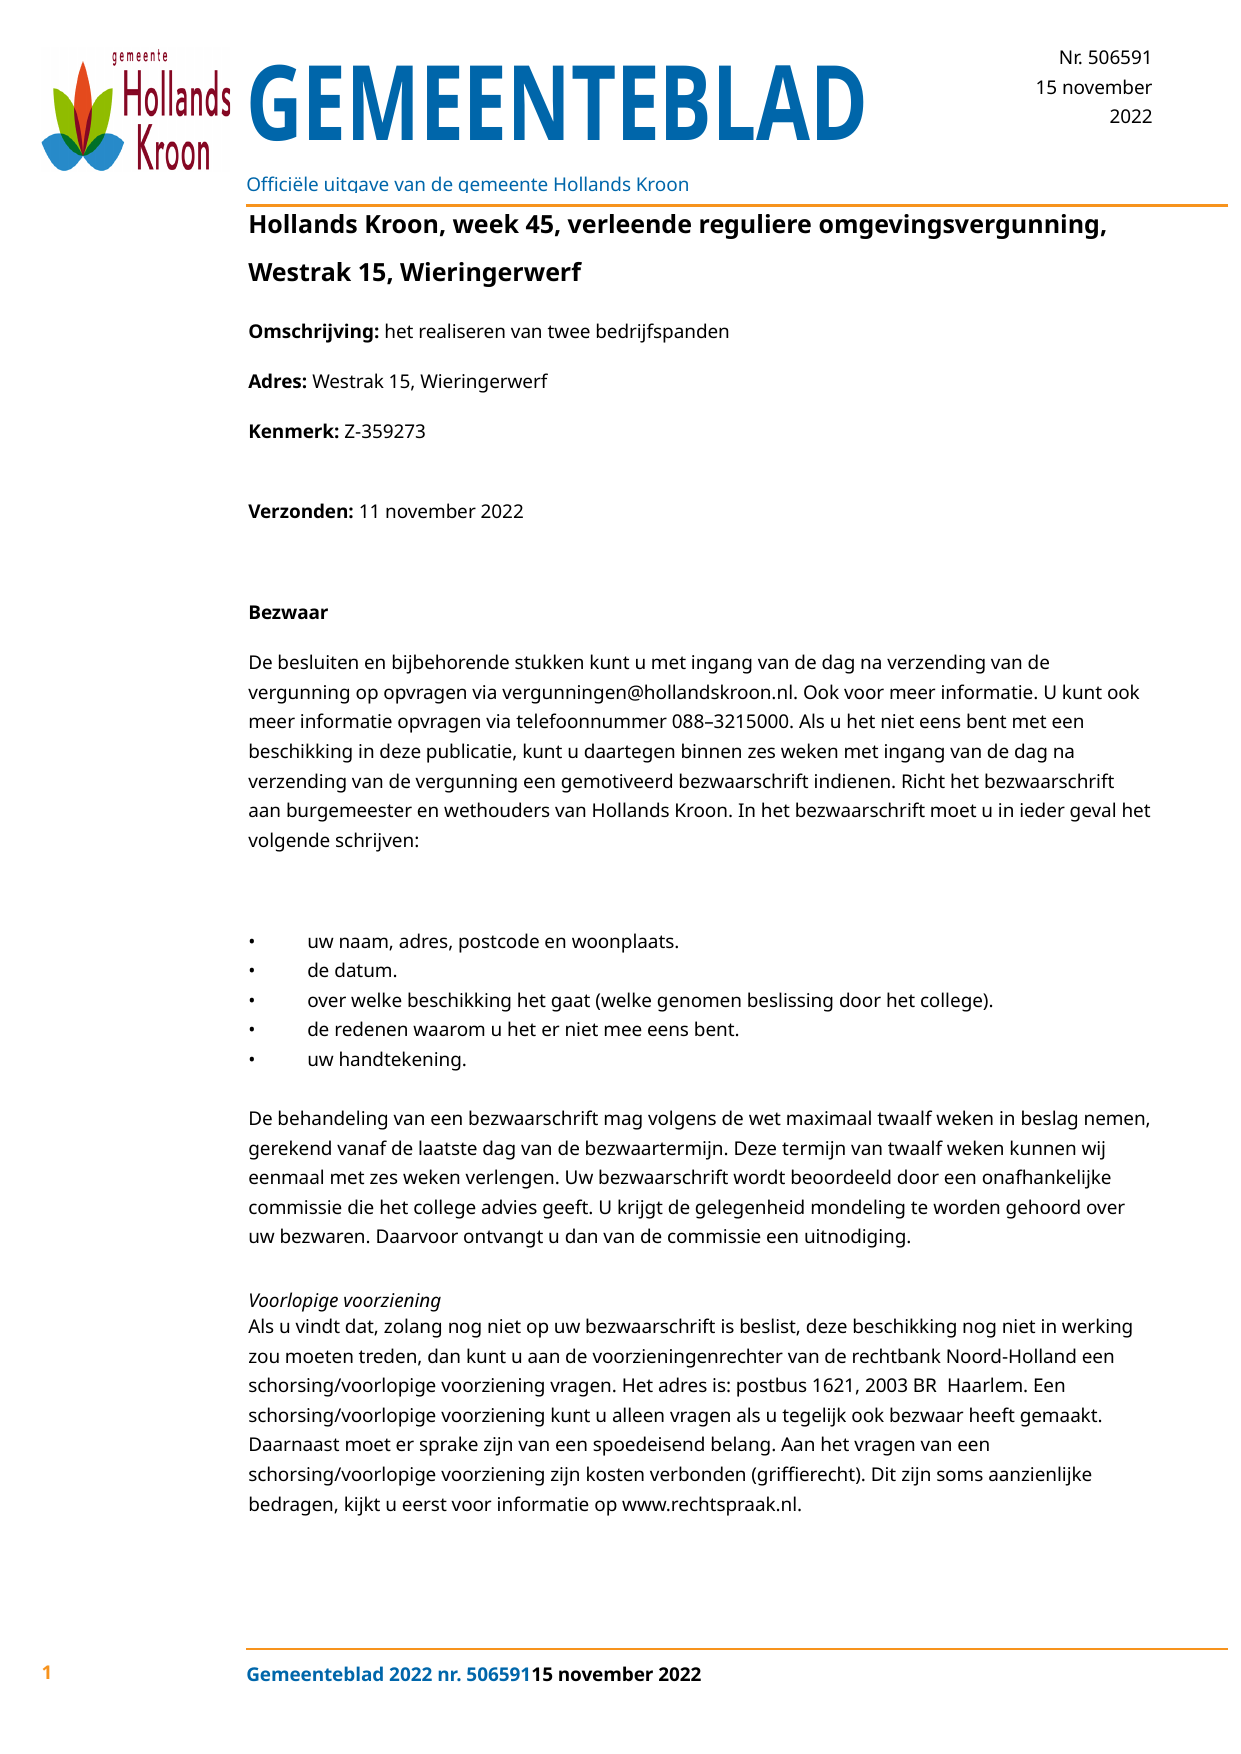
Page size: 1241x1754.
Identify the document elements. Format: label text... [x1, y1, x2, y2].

table_header [700, 469, 1152, 495]
list uw handtekening. [248, 1046, 1152, 1072]
picture [41, 47, 231, 172]
list over welke beschikking het gaat (welke genomen beslissing door het college). [248, 987, 1152, 1013]
list de datum. [248, 957, 1152, 983]
text De besluiten en bijbehorende stukken kunt u met ingang van de dag na verzending van de vergunning op opvragen via vergunningen@hollandskroon.nl. Ook voor meer informatie. U kunt ook meer informatie opvragen via telefoonnummer 088–3215000. Als u het niet eens bent met een beschikking in deze publicatie, kunt u daartegen binnen zes weken met ingang van de dag na verzending van de vergunning een gemotiveerd bezwaarschrift indienen. Richt het bezwaarschrift aan burgemeester en wethouders van Hollands Kroon. In het bezwaarschrift moet u in ieder geval het volgende schrijven: [248, 649, 1152, 853]
text Bezwaar [248, 599, 1152, 625]
list de redenen waarom u het er niet mee eens bent. [248, 1017, 1152, 1042]
text Hollands Kroon, week 45, verleende reguliere omgevingsvergunning, Westrak 15, Wieringerwerf [248, 207, 1152, 288]
text Omschrijving: het realiseren van twee bedrijfspanden [248, 318, 1152, 344]
table_header [248, 469, 700, 495]
text Als u vindt dat, zolang nog niet op uw bezwaarschrift is beslist, deze beschikking nog niet in werking zou moeten treden, dan kunt u aan de voorzieningenrechter van de rechtbank Noord-Holland een schorsing/voorlopige voorziening vragen. Het adres is: postbus 1621, 2003 BR Haarlem. Een schorsing/voorlopige voorziening kunt u alleen vragen als u tegelijk ook bezwaar heeft gemaakt. Daarnaast moet er sprake zijn van een spoedeisend belang. Aan het vragen van een schorsing/voorlopige voorziening zijn kosten verbonden (griffierecht). Dit zijn soms aanzienlijke bedragen, kijkt u eerst voor informatie op www.rechtspraak.nl. [248, 1313, 1152, 1517]
text Adres: Westrak 15, Wieringerwerf [248, 368, 1152, 394]
text De behandeling van een bezwaarschrift mag volgens de wet maximaal twaalf weken in beslag nemen, gerekend vanaf de laatste dag van de bezwaartermijn. Deze termijn van twaalf weken kunnen wij eenmaal met zes weken verlengen. Uw bezwaarschrift wordt beoordeeld door een onafhankelijke commissie die het college advies geeft. U krijgt de gelegenheid mondeling te worden gehoord over uw bezwaren. Daarvoor ontvangt u dan van de commissie een uitnodiging. [248, 1105, 1152, 1249]
text Kenmerk: Z-359273 [248, 419, 1152, 444]
text Voorlopige voorziening [248, 1288, 1152, 1313]
list uw naam, adres, postcode en woonplaats. [248, 928, 1152, 953]
text Verzonden: 11 november 2022 [248, 498, 1152, 524]
